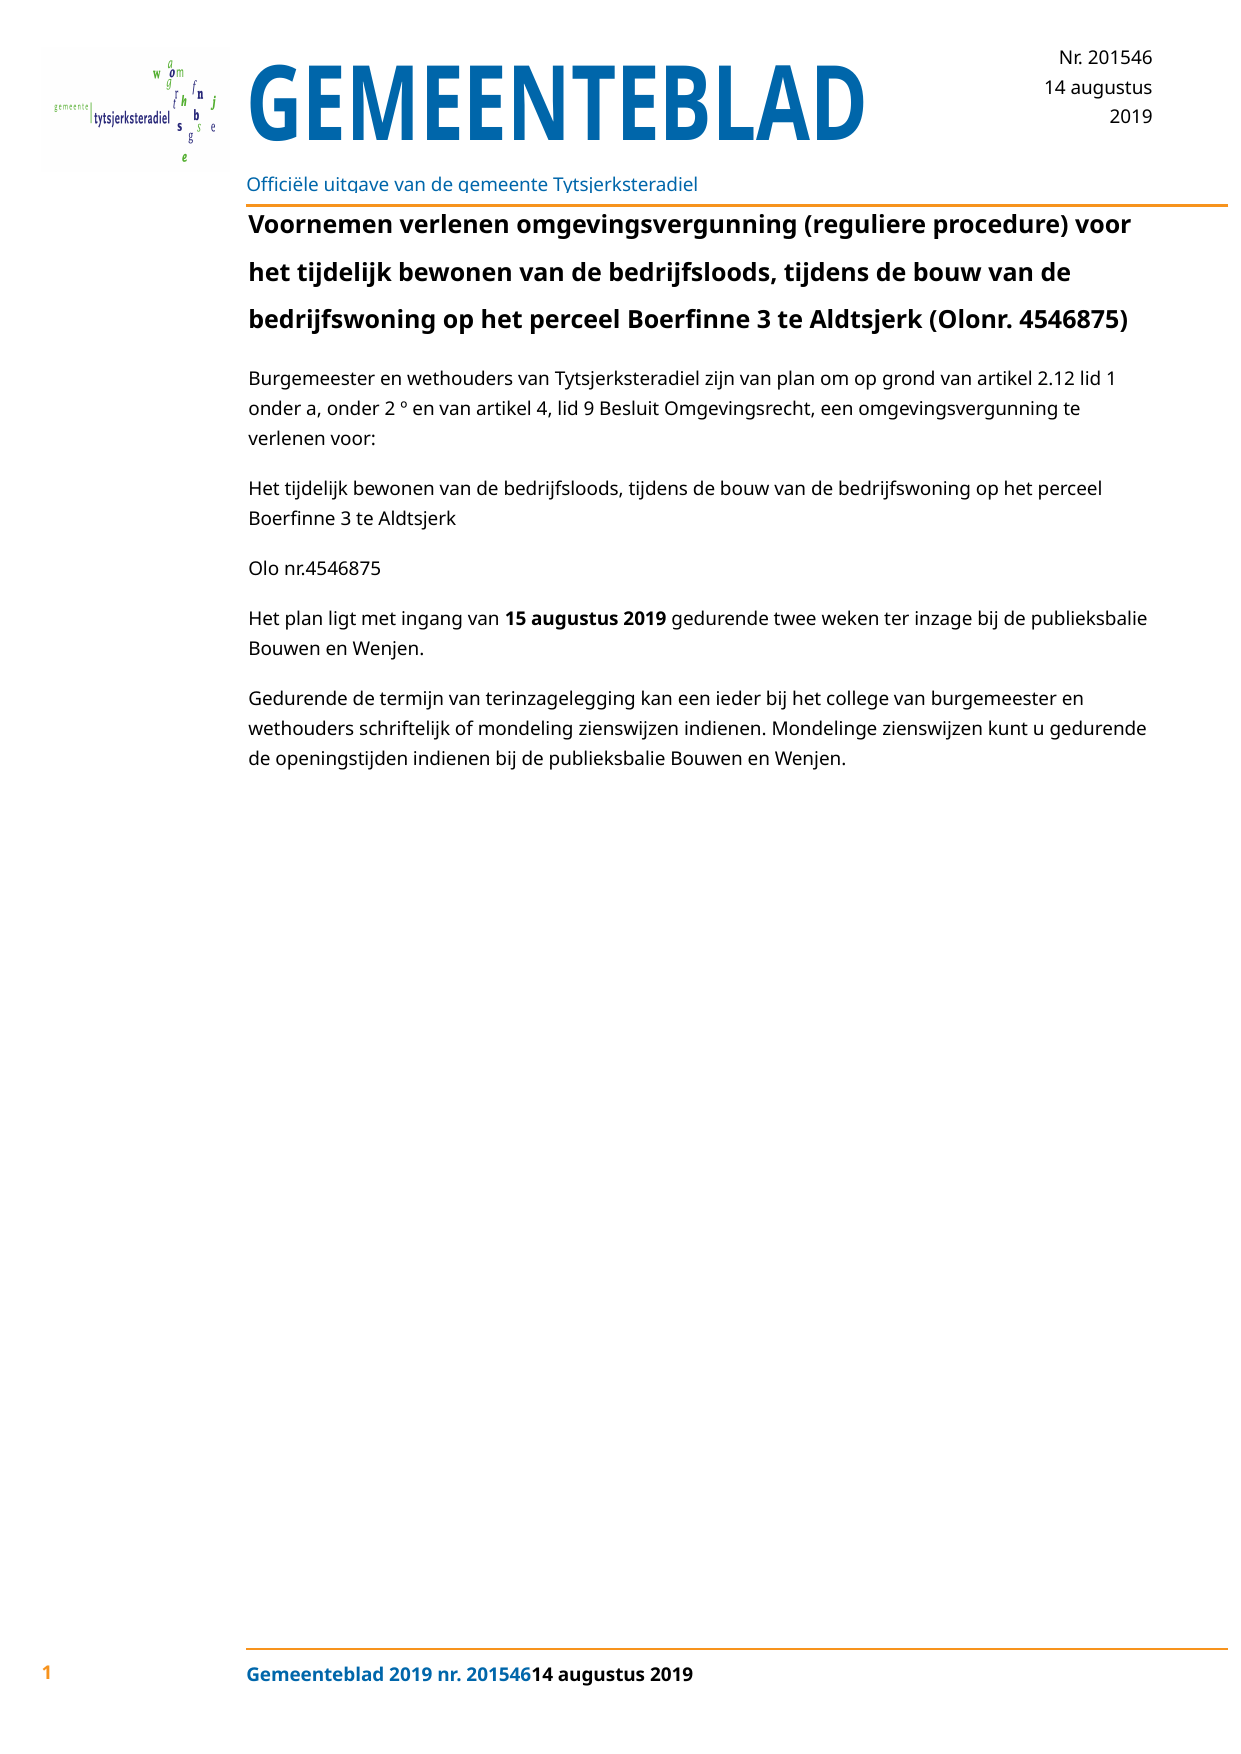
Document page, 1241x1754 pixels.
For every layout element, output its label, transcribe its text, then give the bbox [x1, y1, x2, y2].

text Voornemen verlenen omgevingsvergunning (reguliere procedure) voor het tijdelijk bewonen van de bedrijfsloods, tijdens de bouw van de bedrijfswoning op het perceel Boerfinne 3 te Aldtsjerk (Olonr. 4546875) [248, 207, 1152, 336]
text Het plan ligt met ingang van 15 augustus 2019 gedurende twee weken ter inzage bij de publieksbalie Bouwen en Wenjen. [248, 606, 1152, 661]
text Olo nr.4546875 [248, 555, 1152, 581]
picture [41, 47, 231, 172]
text Gedurende de termijn van terinzagelegging kan een ieder bij het college van burgemeester en wethouders schriftelijk of mondeling zienswijzen indienen. Mondelinge zienswijzen kunt u gedurende de openingstijden indienen bij de publieksbalie Bouwen en Wenjen. [248, 686, 1152, 770]
text Het tijdelijk bewonen van de bedrijfsloods, tijdens de bouw van de bedrijfswoning op het perceel Boerfinne 3 te Aldtsjerk [248, 475, 1152, 530]
text Burgemeester en wethouders van Tytsjerksteradiel zijn van plan om op grond van artikel 2.12 lid 1 onder a, onder 2 º en van artikel 4, lid 9 Besluit Omgevingsrecht, een omgevingsvergunning te verlenen voor: [248, 366, 1152, 450]
